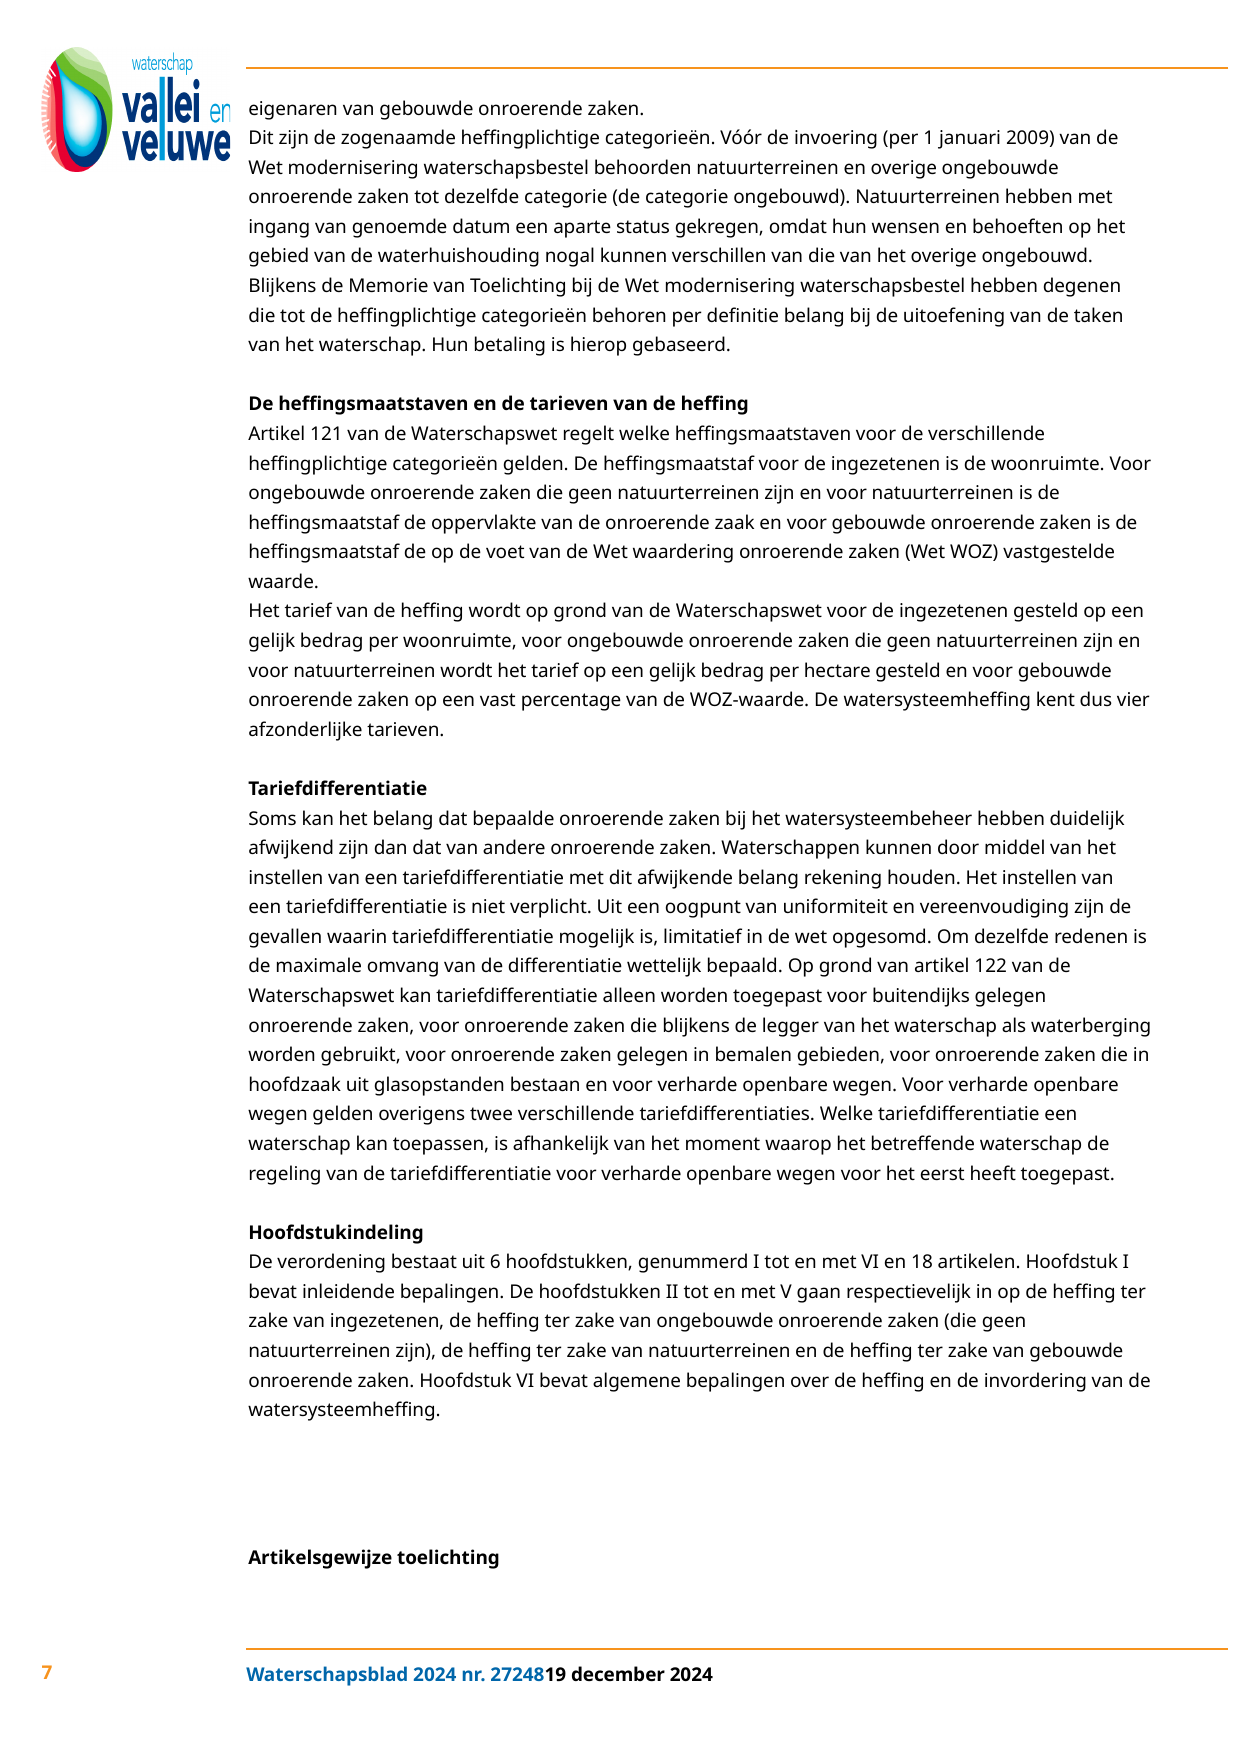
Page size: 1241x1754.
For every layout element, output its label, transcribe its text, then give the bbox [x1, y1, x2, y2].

text De verordening bestaat uit 6 hoofdstukken, genummerd I tot en met VI en 18 artikelen. Hoofdstuk I bevat inleidende bepalingen. De hoofdstukken II tot en met V gaan respectievelijk in op de heffing ter zake van ingezetenen, de heffing ter zake van ongebouwde onroerende zaken (die geen natuurterreinen zijn), de heffing ter zake van natuurterreinen en de heffing ter zake van gebouwde onroerende zaken. Hoofdstuk VI bevat algemene bepalingen over de heffing en de invordering van de watersysteemheffing. [248, 1248, 1152, 1422]
text Artikel 121 van de Waterschapswet regelt welke heffingsmaatstaven voor de verschillende heffingplichtige categorieën gelden. De heffingsmaatstaf voor de ingezetenen is de woonruimte. Voor ongebouwde onroerende zaken die geen natuurterreinen zijn en voor natuurterreinen is de heffingsmaatstaf de oppervlakte van de onroerende zaak en voor gebouwde onroerende zaken is de heffingsmaatstaf de op de voet van de Wet waardering onroerende zaken (Wet WOZ) vastgestelde waarde. [248, 420, 1152, 594]
text Artikelsgewijze toelichting [248, 1544, 1152, 1570]
text Het tarief van de heffing wordt op grond van de Waterschapswet voor de ingezetenen gesteld op een gelijk bedrag per woonruimte, voor ongebouwde onroerende zaken die geen natuurterreinen zijn en voor natuurterreinen wordt het tarief op een gelijk bedrag per hectare gesteld en voor gebouwde onroerende zaken op een vast percentage van de WOZ-waarde. De watersysteemheffing kent dus vier afzonderlijke tarieven. [248, 598, 1152, 742]
text eigenaren van gebouwde onroerende zaken. [248, 95, 1152, 121]
text Dit zijn de zogenaamde heffingplichtige categorieën. Vóór de invoering (per 1 januari 2009) van de Wet modernisering waterschapsbestel behoorden natuurterreinen en overige ongebouwde onroerende zaken tot dezelfde categorie (de categorie ongebouwd). Natuurterreinen hebben met ingang van genoemde datum een aparte status gekregen, omdat hun wensen en behoeften op het gebied van de waterhuishouding nogal kunnen verschillen van die van het overige ongebouwd. [248, 124, 1152, 268]
text De heffingsmaatstaven en de tarieven van de heffing [248, 391, 1152, 416]
picture [41, 47, 231, 172]
text Blijkens de Memorie van Toelichting bij de Wet modernisering waterschapsbestel hebben degenen die tot de heffingplichtige categorieën behoren per definitie belang bij de uitoefening van de taken van het waterschap. Hun betaling is hierop gebaseerd. [248, 272, 1152, 357]
text Hoofdstukindeling [248, 1219, 1152, 1245]
text Soms kan het belang dat bepaalde onroerende zaken bij het watersysteembeheer hebben duidelijk afwijkend zijn dan dat van andere onroerende zaken. Waterschappen kunnen door middel van het instellen van een tariefdifferentiatie met dit afwijkende belang rekening houden. Het instellen van een tariefdifferentiatie is niet verplicht. Uit een oogpunt van uniformiteit en vereenvoudiging zijn de gevallen waarin tariefdifferentiatie mogelijk is, limitatief in de wet opgesomd. Om dezelfde redenen is de maximale omvang van de differentiatie wettelijk bepaald. Op grond van artikel 122 van de Waterschapswet kan tariefdifferentiatie alleen worden toegepast voor buitendijks gelegen onroerende zaken, voor onroerende zaken die blijkens de legger van het waterschap als waterberging worden gebruikt, voor onroerende zaken gelegen in bemalen gebieden, voor onroerende zaken die in hoofdzaak uit glasopstanden bestaan en voor verharde openbare wegen. Voor verharde openbare wegen gelden overigens twee verschillende tariefdifferentiaties. Welke tariefdifferentiatie een waterschap kan toepassen, is afhankelijk van het moment waarop het betreffende waterschap de regeling van de tariefdifferentiatie voor verharde openbare wegen voor het eerst heeft toegepast. [248, 805, 1152, 1186]
text Tariefdifferentiatie [248, 775, 1152, 801]
